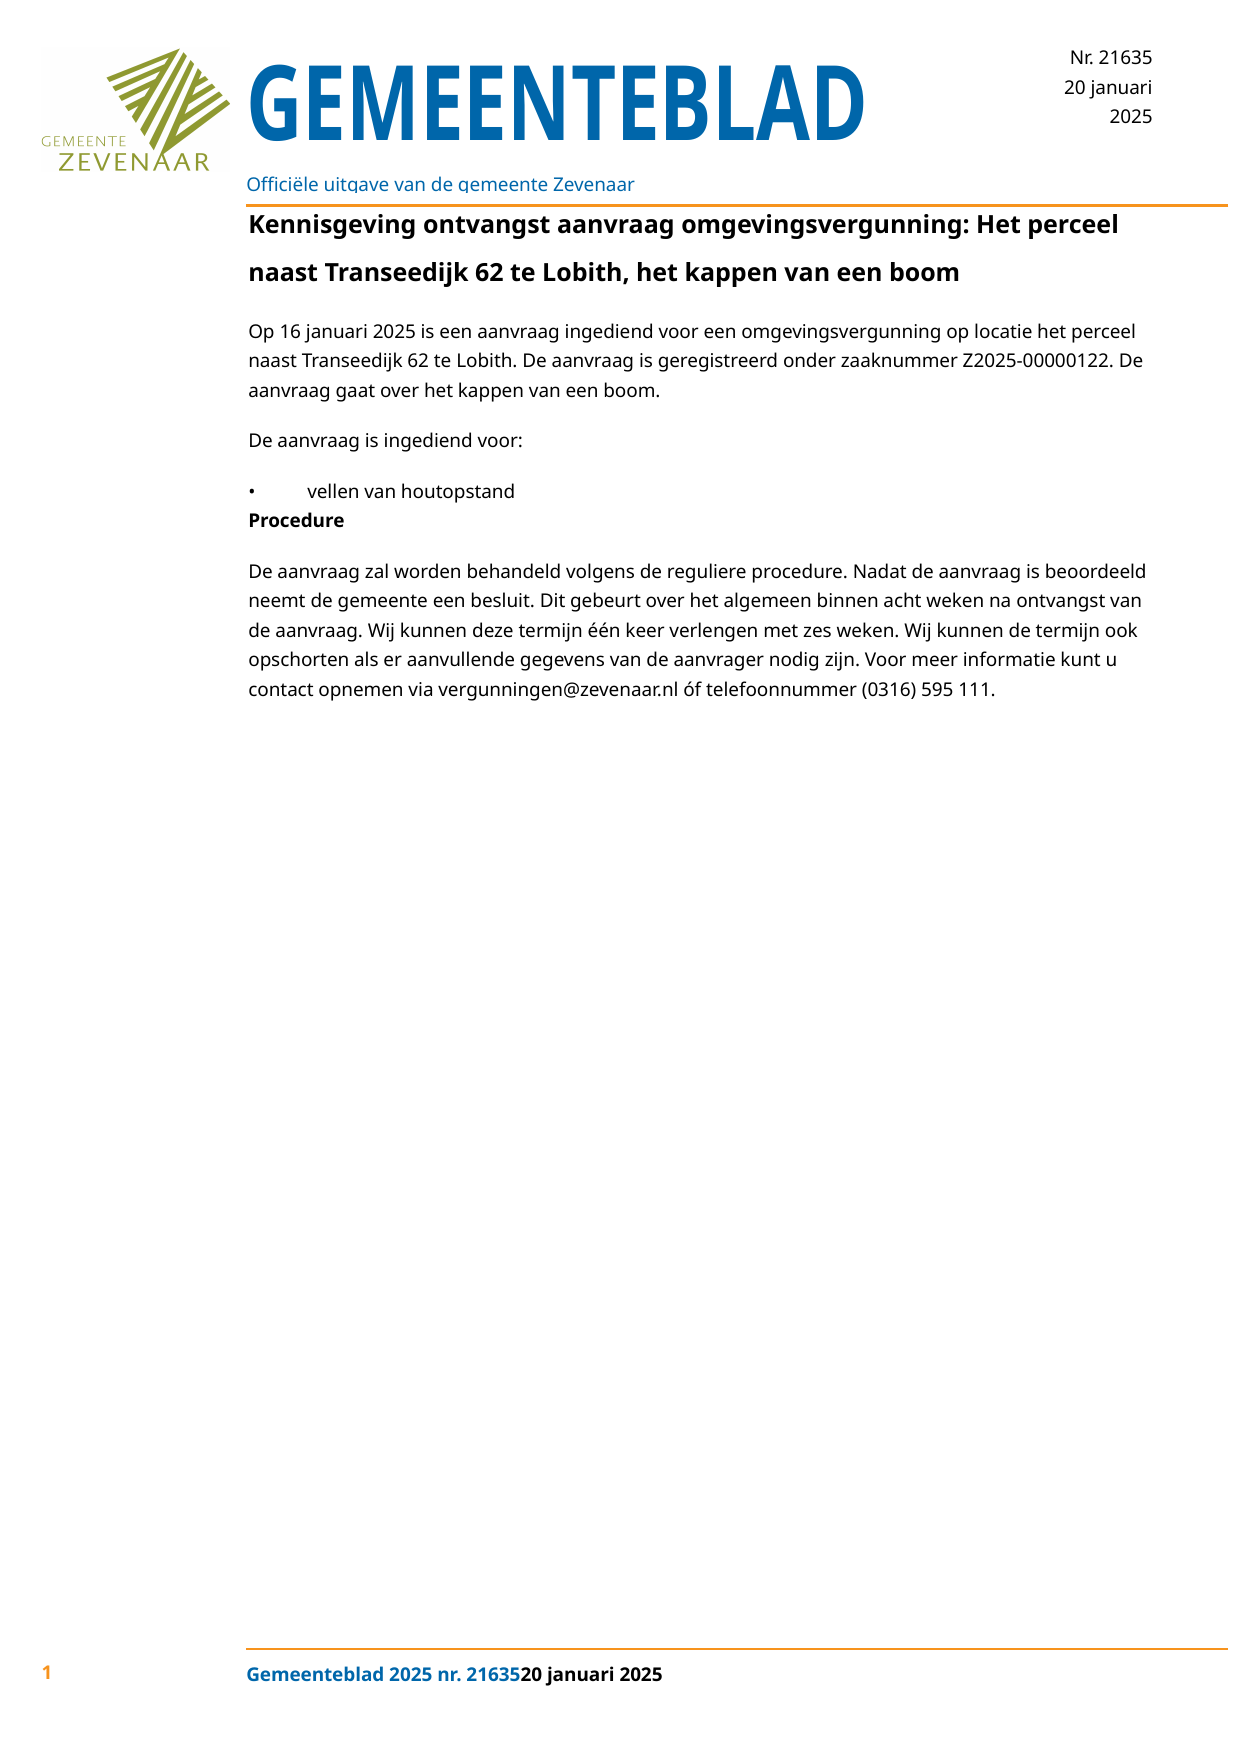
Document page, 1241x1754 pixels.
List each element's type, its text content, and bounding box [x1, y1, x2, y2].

text Procedure [248, 507, 1152, 533]
list vellen van houtopstand [248, 478, 1152, 504]
text Op 16 januari 2025 is een aanvraag ingediend voor een omgevingsvergunning op locatie het perceel naast Transeedijk 62 te Lobith. De aanvraag is geregistreerd onder zaaknummer Z2025-00000122. De aanvraag gaat over het kappen van een boom. [248, 318, 1152, 403]
text De aanvraag is ingediend voor: [248, 427, 1152, 453]
text De aanvraag zal worden behandeld volgens de reguliere procedure. Nadat de aanvraag is beoordeeld neemt de gemeente een besluit. Dit gebeurt over het algemeen binnen acht weken na ontvangst van de aanvraag. Wij kunnen deze termijn één keer verlengen met zes weken. Wij kunnen de termijn ook opschorten als er aanvullende gegevens van de aanvrager nodig zijn. Voor meer informatie kunt u contact opnemen via vergunningen@zevenaar.nl óf telefoonnummer (0316) 595 111. [248, 558, 1152, 702]
text Kennisgeving ontvangst aanvraag omgevingsvergunning: Het perceel naast Transeedijk 62 te Lobith, het kappen van een boom [248, 207, 1152, 288]
picture [41, 47, 231, 172]
